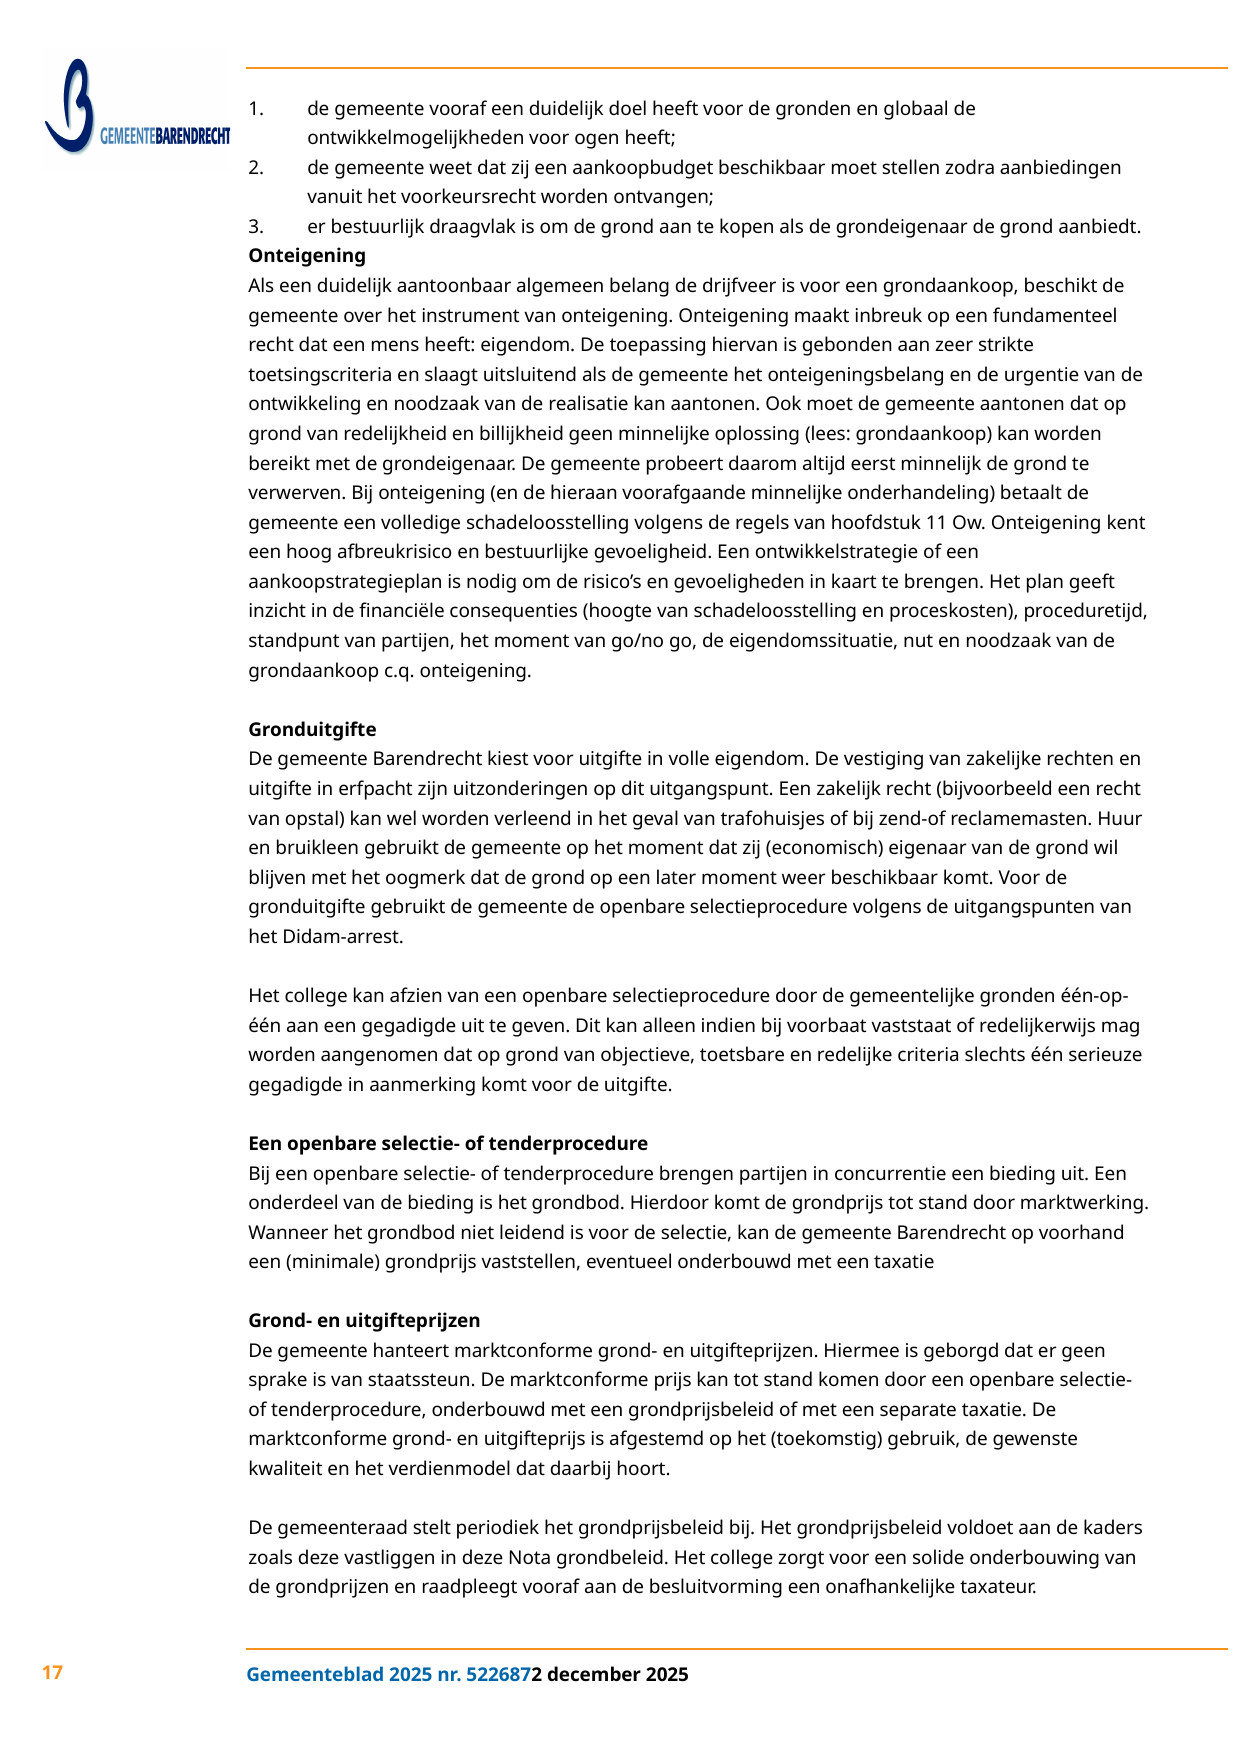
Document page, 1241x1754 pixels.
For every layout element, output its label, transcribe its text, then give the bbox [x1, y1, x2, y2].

list er bestuurlijk draagvlak is om de grond aan te kopen als de grondeigenaar de grond aanbiedt. [248, 213, 1152, 239]
text De gemeente hanteert marktconforme grond- en uitgifteprijzen. Hiermee is geborgd dat er geen sprake is van staatssteun. De marktconforme prijs kan tot stand komen door een openbare selectie- of tenderprocedure, onderbouwd met een grondprijsbeleid of met een separate taxatie. De marktconforme grond- en uitgifteprijs is afgestemd op het (toekomstig) gebruik, de gewenste kwaliteit en het verdienmodel dat daarbij hoort. [248, 1337, 1152, 1481]
table_header Een openbare selectie- of tenderprocedure Bij een openbare selectie- of tenderprocedure brengen partijen in concurrentie een bieding uit. Een onderdeel van de bieding is het grondbod. Hierdoor komt de grondprijs tot stand door marktwerking. Wanneer het grondbod niet leidend is voor de selectie, kan de gemeente Barendrecht op voorhand een (minimale) grondprijs vaststellen, eventueel onderbouwd met een taxatie [248, 1130, 1152, 1274]
text De gemeente Barendrecht kiest voor uitgifte in volle eigendom. De vestiging van zakelijke rechten en uitgifte in erfpacht zijn uitzonderingen op dit uitgangspunt. Een zakelijk recht (bijvoorbeeld een recht van opstal) kan wel worden verleend in het geval van trafohuisjes of bij zend-of reclamemasten. Huur en bruikleen gebruikt de gemeente op het moment dat zij (economisch) eigenaar van de grond wil blijven met het oogmerk dat de grond op een later moment weer beschikbaar komt. Voor de gronduitgifte gebruikt de gemeente de openbare selectieprocedure volgens de uitgangspunten van het Didam-arrest. [248, 746, 1152, 949]
text Gronduitgifte [248, 716, 1152, 742]
picture [41, 47, 231, 172]
list de gemeente vooraf een duidelijk doel heeft voor de gronden en globaal de ontwikkelmogelijkheden voor ogen heeft; [248, 95, 1152, 150]
text Als een duidelijk aantoonbaar algemeen belang de drijfveer is voor een grondaankoop, beschikt de gemeente over het instrument van onteigening. Onteigening maakt inbreuk op een fundamenteel recht dat een mens heeft: eigendom. De toepassing hiervan is gebonden aan zeer strikte toetsingscriteria en slaagt uitsluitend als de gemeente het onteigeningsbelang en de urgentie van de ontwikkeling en noodzaak van de realisatie kan aantonen. Ook moet de gemeente aantonen dat op grond van redelijkheid en billijkheid geen minnelijke oplossing (lees: grondaankoop) kan worden bereikt met de grondeigenaar. De gemeente probeert daarom altijd eerst minnelijk de grond te verwerven. Bij onteigening (en de hieraan voorafgaande minnelijke onderhandeling) betaalt de gemeente een volledige schadeloosstelling volgens de regels van hoofdstuk 11 Ow. Onteigening kent een hoog afbreukrisico en bestuurlijke gevoeligheid. Een ontwikkelstrategie of een aankoopstrategieplan is nodig om de risico’s en gevoeligheden in kaart te brengen. Het plan geeft inzicht in de financiële consequenties (hoogte van schadeloosstelling en proceskosten), proceduretijd, standpunt van partijen, het moment van go/no go, de eigendomssituatie, nut en noodzaak van de grondaankoop c.q. onteigening. [248, 272, 1152, 683]
text Grond- en uitgifteprijzen [248, 1307, 1152, 1333]
text Onteigening [248, 243, 1152, 268]
text De gemeenteraad stelt periodiek het grondprijsbeleid bij. Het grondprijsbeleid voldoet aan de kaders zoals deze vastliggen in deze Nota grondbeleid. Het college zorgt voor een solide onderbouwing van de grondprijzen en raadpleegt vooraf aan de besluitvorming een onafhankelijke taxateur. [248, 1514, 1152, 1599]
list de gemeente weet dat zij een aankoopbudget beschikbaar moet stellen zodra aanbiedingen vanuit het voorkeursrecht worden ontvangen; [248, 154, 1152, 209]
text Het college kan afzien van een openbare selectieprocedure door de gemeentelijke gronden één-op-één aan een gegadigde uit te geven. Dit kan alleen indien bij voorbaat vaststaat of redelijkerwijs mag worden aangenomen dat op grond van objectieve, toetsbare en redelijke criteria slechts één serieuze gegadigde in aanmerking komt voor de uitgifte. [248, 982, 1152, 1097]
